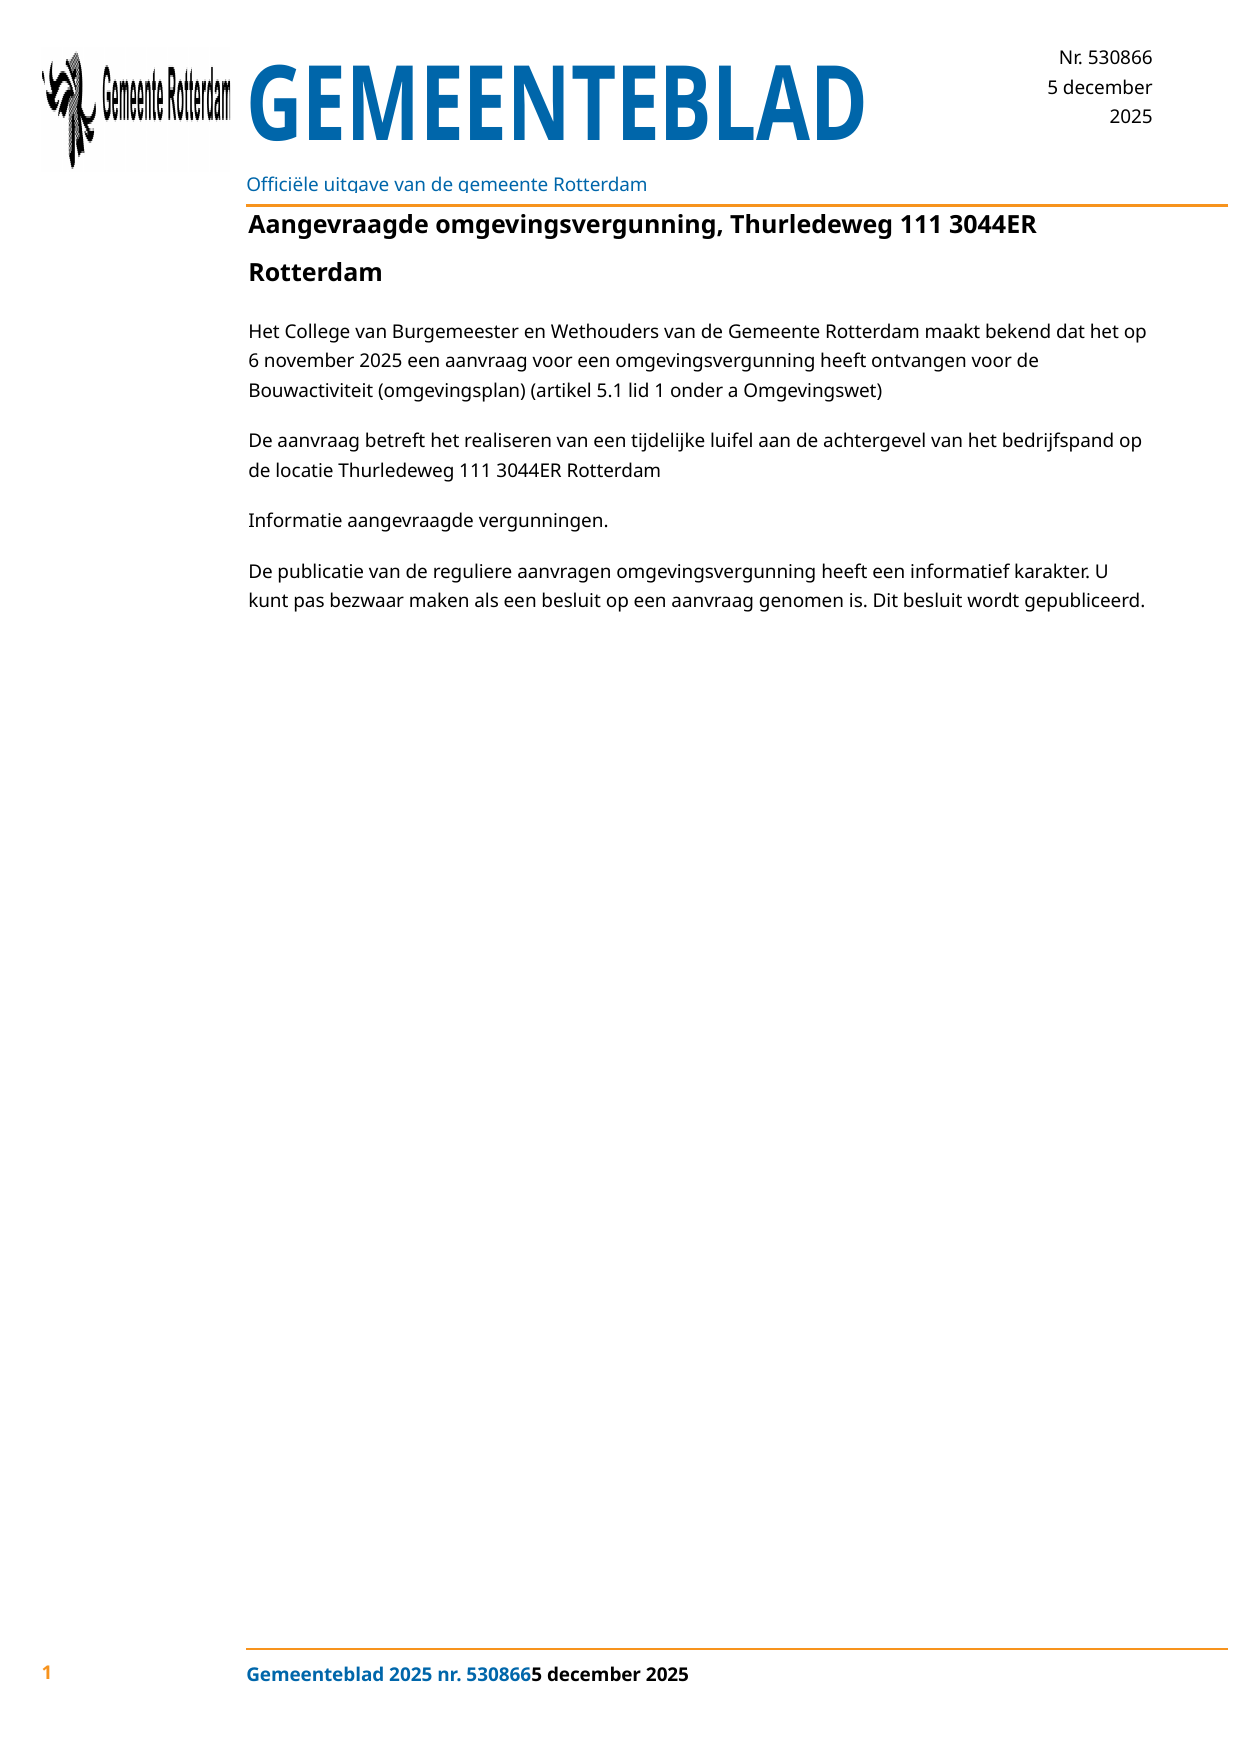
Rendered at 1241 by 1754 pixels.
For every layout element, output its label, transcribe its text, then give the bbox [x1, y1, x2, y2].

text De aanvraag betreft het realiseren van een tijdelijke luifel aan de achtergevel van het bedrijfspand op de locatie Thurledeweg 111 3044ER Rotterdam [248, 427, 1152, 483]
text Aangevraagde omgevingsvergunning, Thurledeweg 111 3044ER Rotterdam [248, 207, 1152, 288]
picture [41, 47, 231, 172]
text De publicatie van de reguliere aanvragen omgevingsvergunning heeft een informatief karakter. U kunt pas bezwaar maken als een besluit op een aanvraag genomen is. Dit besluit wordt gepubliceerd. [248, 558, 1152, 613]
text Het College van Burgemeester en Wethouders van de Gemeente Rotterdam maakt bekend dat het op 6 november 2025 een aanvraag voor een omgevingsvergunning heeft ontvangen voor de Bouwactiviteit (omgevingsplan) (artikel 5.1 lid 1 onder a Omgevingswet) [248, 318, 1152, 403]
text Informatie aangevraagde vergunningen. [248, 507, 1152, 533]
